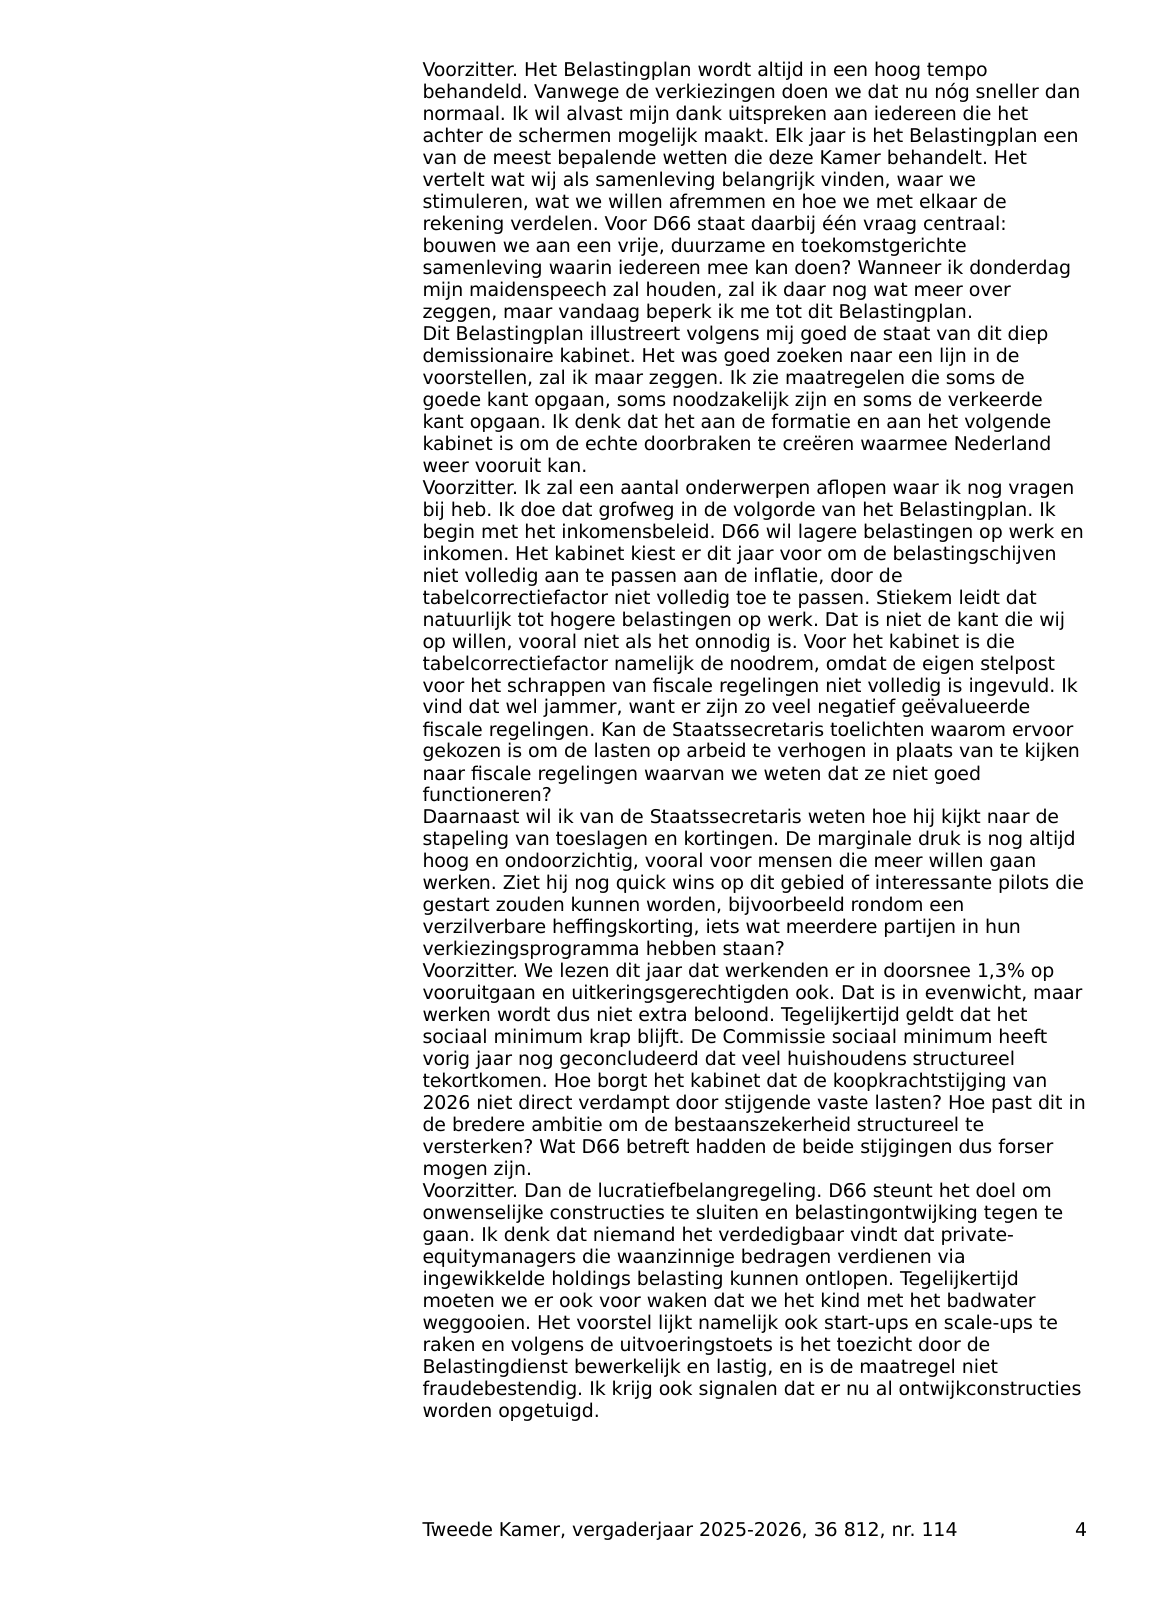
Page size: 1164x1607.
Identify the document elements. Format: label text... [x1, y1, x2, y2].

text Dit Belastingplan illustreert volgens mij goed de staat van dit diep demissionaire kabinet. Het was goed zoeken naar een lijn in de voorstellen, zal ik maar zeggen. Ik zie maatregelen die soms de goede kant opgaan, soms noodzakelijk zijn en soms de verkeerde kant opgaan. Ik denk dat het aan de formatie en aan het volgende kabinet is om de echte doorbraken te creëren waarmee Nederland weer vooruit kan. [422, 323, 1087, 477]
text Voorzitter. Ik zal een aantal onderwerpen aflopen waar ik nog vragen bij heb. Ik doe dat grofweg in de volgorde van het Belastingplan. Ik begin met het inkomensbeleid. D66 wil lagere belastingen op werk en inkomen. Het kabinet kiest er dit jaar voor om de belastingschijven niet volledig aan te passen aan de inflatie, door de tabelcorrectiefactor niet volledig toe te passen. Stiekem leidt dat natuurlijk tot hogere belastingen op werk. Dat is niet de kant die wij op willen, vooral niet als het onnodig is. Voor het kabinet is die tabelcorrectiefactor namelijk de noodrem, omdat de eigen stelpost voor het schrappen van fiscale regelingen niet volledig is ingevuld. Ik vind dat wel jammer, want er zijn zo veel negatief geëvalueerde fiscale regelingen. Kan de Staatssecretaris toelichten waarom ervoor gekozen is om de lasten op arbeid te verhogen in plaats van te kijken naar fiscale regelingen waarvan we weten dat ze niet goed functioneren? [422, 477, 1087, 806]
text Voorzitter. Het Belastingplan wordt altijd in een hoog tempo behandeld. Vanwege de verkiezingen doen we dat nu nóg sneller dan normaal. Ik wil alvast mijn dank uitspreken aan iedereen die het achter de schermen mogelijk maakt. Elk jaar is het Belastingplan een van de meest bepalende wetten die deze Kamer behandelt. Het vertelt wat wij als samenleving belangrijk vinden, waar we stimuleren, wat we willen afremmen en hoe we met elkaar de rekening verdelen. Voor D66 staat daarbij één vraag centraal: bouwen we aan een vrije, duurzame en toekomstgerichte samenleving waarin iedereen mee kan doen? Wanneer ik donderdag mijn maidenspeech zal houden, zal ik daar nog wat meer over zeggen, maar vandaag beperk ik me tot dit Belastingplan. [422, 59, 1087, 323]
text Voorzitter. Dan de lucratiefbelangregeling. D66 steunt het doel om onwenselijke constructies te sluiten en belastingontwijking tegen te gaan. Ik denk dat niemand het verdedigbaar vindt dat private-equitymanagers die waanzinnige bedragen verdienen via ingewikkelde holdings belasting kunnen ontlopen. Tegelijkertijd moeten we er ook voor waken dat we het kind met het badwater weggooien. Het voorstel lijkt namelijk ook start-ups en scale-ups te raken en volgens de uitvoeringstoets is het toezicht door de Belastingdienst bewerkelijk en lastig, en is de maatregel niet fraudebestendig. Ik krijg ook signalen dat er nu al ontwijkconstructies worden opgetuigd. [422, 1180, 1087, 1422]
text Voorzitter. We lezen dit jaar dat werkenden er in doorsnee 1,3% op vooruitgaan en uitkeringsgerechtigden ook. Dat is in evenwicht, maar werken wordt dus niet extra beloond. Tegelijkertijd geldt dat het sociaal minimum krap blijft. De Commissie sociaal minimum heeft vorig jaar nog geconcludeerd dat veel huishoudens structureel tekortkomen. Hoe borgt het kabinet dat de koopkrachtstijging van 2026 niet direct verdampt door stijgende vaste lasten? Hoe past dit in de bredere ambitie om de bestaanszekerheid structureel te versterken? Wat D66 betreft hadden de beide stijgingen dus forser mogen zijn. [422, 960, 1087, 1180]
text Daarnaast wil ik van de Staatssecretaris weten hoe hij kijkt naar de stapeling van toeslagen en kortingen. De marginale druk is nog altijd hoog en ondoorzichtig, vooral voor mensen die meer willen gaan werken. Ziet hij nog quick wins op dit gebied of interessante pilots die gestart zouden kunnen worden, bijvoorbeeld rondom een verzilverbare heffingskorting, iets wat meerdere partijen in hun verkiezingsprogramma hebben staan? [422, 806, 1087, 960]
